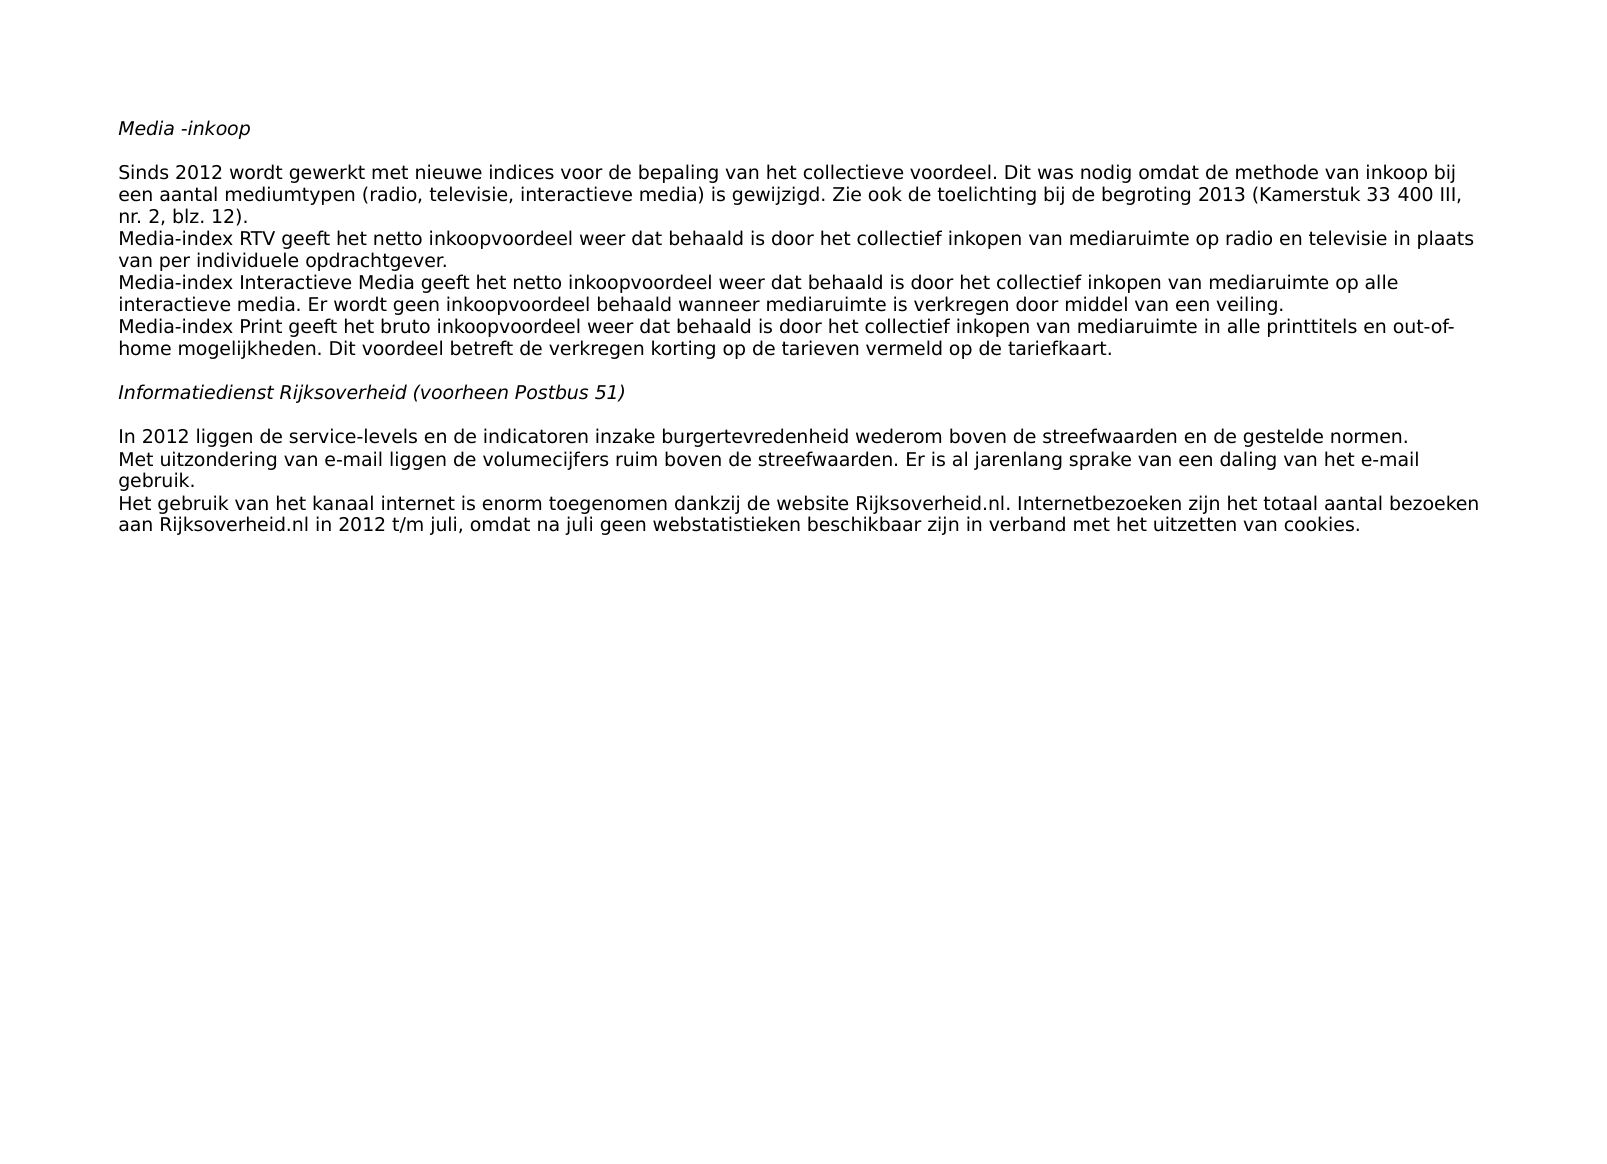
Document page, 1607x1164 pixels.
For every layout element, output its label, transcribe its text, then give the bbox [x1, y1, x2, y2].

text Media-index Interactieve Media geeft het netto inkoopvoordeel weer dat behaald is door het collectief inkopen van mediaruimte op alle interactieve media. Er wordt geen inkoopvoordeel behaald wanneer mediaruimte is verkregen door middel van een veiling. [118, 272, 1488, 316]
text Met uitzondering van e-mail liggen de volumecijfers ruim boven de streefwaarden. Er is al jarenlang sprake van een daling van het e-mail gebruik. [118, 448, 1488, 492]
text Het gebruik van het kanaal internet is enorm toegenomen dankzij de website Rijksoverheid.nl. Internetbezoeken zijn het totaal aantal bezoeken aan Rijksoverheid.nl in 2012 t/m juli, omdat na juli geen webstatistieken beschikbaar zijn in verband met het uitzetten van cookies. [118, 492, 1488, 536]
text Sinds 2012 wordt gewerkt met nieuwe indices voor de bepaling van het collectieve voordeel. Dit was nodig omdat de methode van inkoop bij een aantal mediumtypen (radio, televisie, interactieve media) is gewijzigd. Zie ook de toelichting bij de begroting 2013 (Kamerstuk 33 400 III, nr. 2, blz. 12). [118, 162, 1488, 228]
text Media-index RTV geeft het netto inkoopvoordeel weer dat behaald is door het collectief inkopen van mediaruimte op radio en televisie in plaats van per individuele opdrachtgever. [118, 228, 1488, 272]
text Media-index Print geeft het bruto inkoopvoordeel weer dat behaald is door het collectief inkopen van mediaruimte in alle printtitels en out-of-home mogelijkheden. Dit voordeel betreft de verkregen korting op de tarieven vermeld op de tariefkaart. [118, 316, 1488, 360]
text In 2012 liggen de service-levels en de indicatoren inzake burgertevredenheid wederom boven de streefwaarden en de gestelde normen. [118, 426, 1488, 448]
subtitle Media -inkoop [118, 118, 1488, 140]
subtitle Informatiedienst Rijksoverheid (voorheen Postbus 51) [118, 382, 1488, 404]
